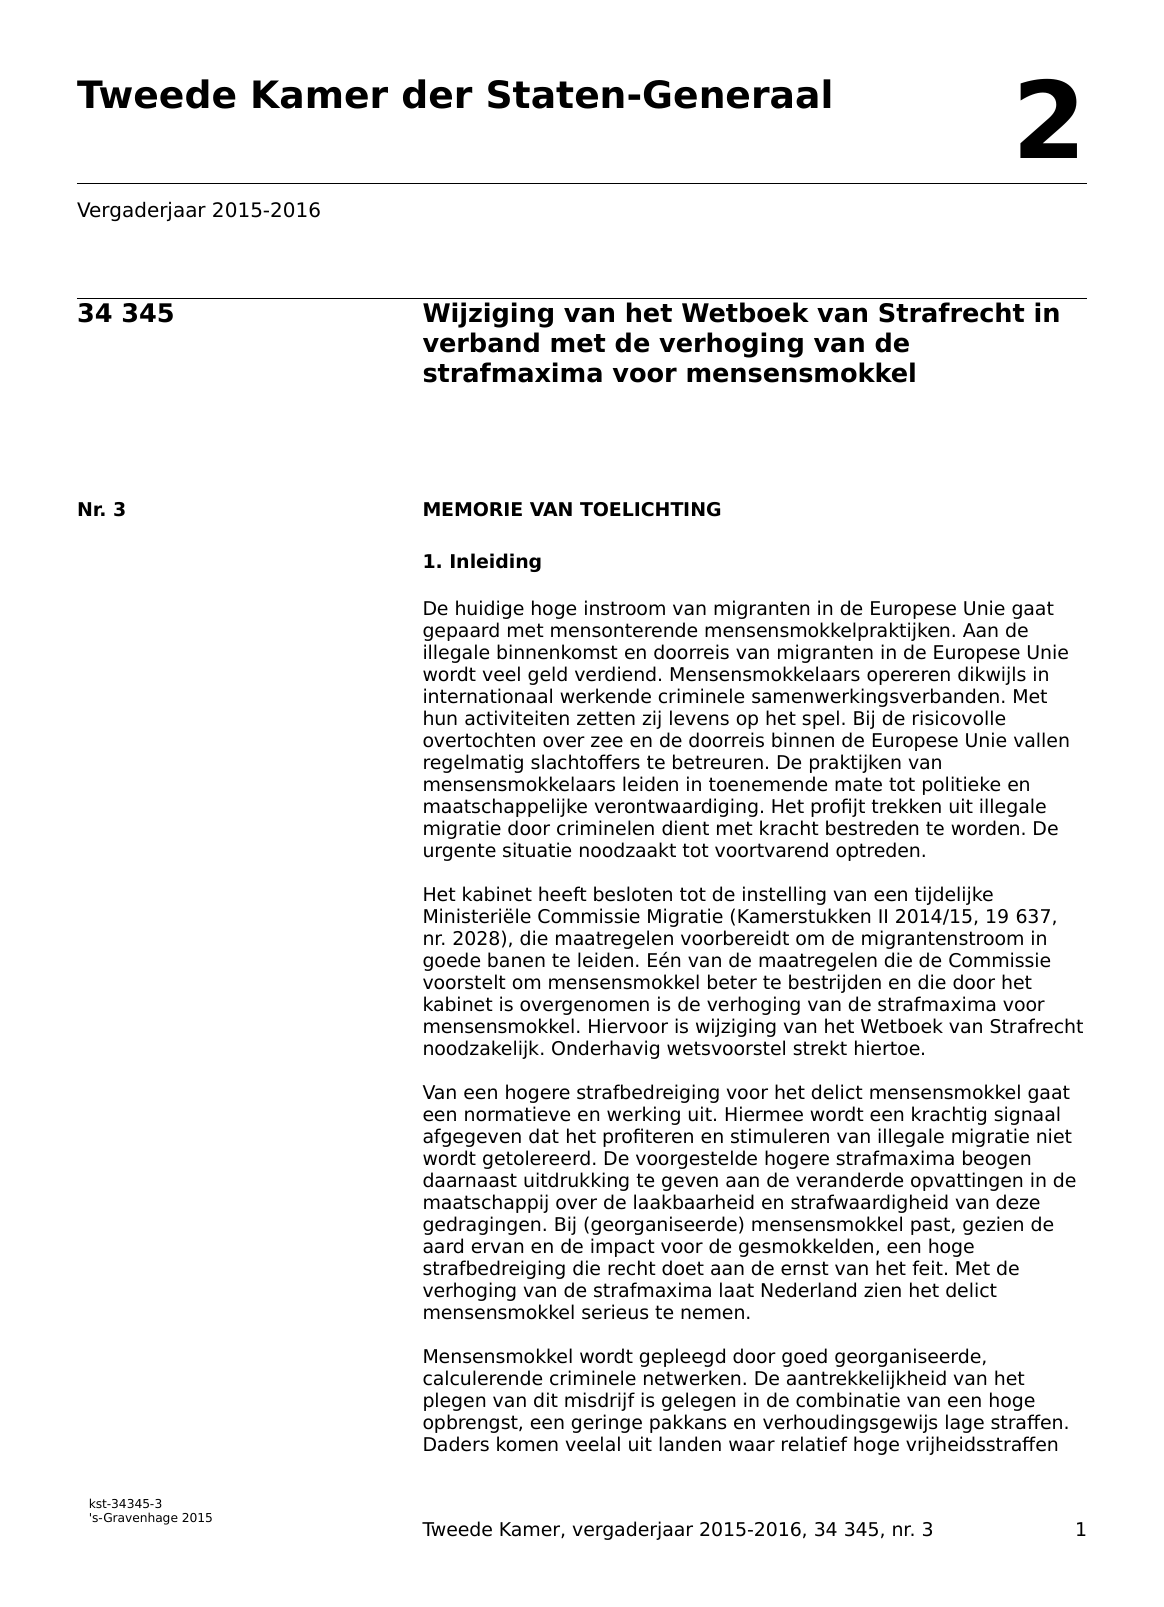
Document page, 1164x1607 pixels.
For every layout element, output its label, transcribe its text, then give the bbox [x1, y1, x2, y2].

table_cell Vergaderjaar 2015-2016 [77, 184, 1087, 298]
subtitle Nr. 3 MEMORIE VAN TOELICHTING [77, 499, 1087, 521]
table_header 2 [886, 59, 1087, 183]
text Van een hogere strafbedreiging voor het delict mensensmokkel gaat een normatieve en werking uit. Hiermee wordt een krachtig signaal afgegeven dat het profiteren en stimuleren van illegale migratie niet wordt getolereerd. De voorgestelde hogere strafmaxima beogen daarnaast uitdrukking te geven aan de veranderde opvattingen in de maatschappij over de laakbaarheid en strafwaardigheid van deze gedragingen. Bij (georganiseerde) mensensmokkel past, gezien de aard ervan en de impact voor de gesmokkelden, een hoge strafbedreiging die recht doet aan de ernst van het feit. Met de verhoging van de strafmaxima laat Nederland zien het delict mensensmokkel serieus te nemen. [422, 1082, 1087, 1324]
subtitle 34 345 Wijziging van het Wetboek van Strafrecht in verband met de verhoging van de strafmaxima voor mensensmokkel [77, 299, 1087, 388]
subtitle 1. Inleiding [422, 551, 1087, 573]
text Mensensmokkel wordt gepleegd door goed georganiseerde, calculerende criminele netwerken. De aantrekkelijkheid van het plegen van dit misdrijf is gelegen in de combinatie van een hoge opbrengst, een geringe pakkans en verhoudingsgewijs lage straffen. Daders komen veelal uit landen waar relatief hoge vrijheidsstraffen [422, 1346, 1087, 1456]
text De huidige hoge instroom van migranten in de Europese Unie gaat gepaard met mensonterende mensensmokkelpraktijken. Aan de illegale binnenkomst en doorreis van migranten in de Europese Unie wordt veel geld verdiend. Mensensmokkelaars opereren dikwijls in internationaal werkende criminele samenwerkingsverbanden. Met hun activiteiten zetten zij levens op het spel. Bij de risicovolle overtochten over zee en de doorreis binnen de Europese Unie vallen regelmatig slachtoffers te betreuren. De praktijken van mensensmokkelaars leiden in toenemende mate tot politieke en maatschappelijke verontwaardiging. Het profijt trekken uit illegale migratie door criminelen dient met kracht bestreden te worden. De urgente situatie noodzaakt tot voortvarend optreden. [422, 598, 1087, 862]
text kst-34345-3 [88, 1497, 323, 1511]
text 's-Gravenhage 2015 [88, 1511, 323, 1525]
text Het kabinet heeft besloten tot de instelling van een tijdelijke Ministeriële Commissie Migratie (Kamerstukken II 2014/15, 19 637, nr. 2028), die maatregelen voorbereidt om de migrantenstroom in goede banen te leiden. Eén van de maatregelen die de Commissie voorstelt om mensensmokkel beter te bestrijden en die door het kabinet is overgenomen is de verhoging van de strafmaxima voor mensensmokkel. Hiervoor is wijziging van het Wetboek van Strafrecht noodzakelijk. Onderhavig wetsvoorstel strekt hiertoe. [422, 884, 1087, 1060]
table_header Tweede Kamer der Staten-Generaal [77, 59, 886, 183]
